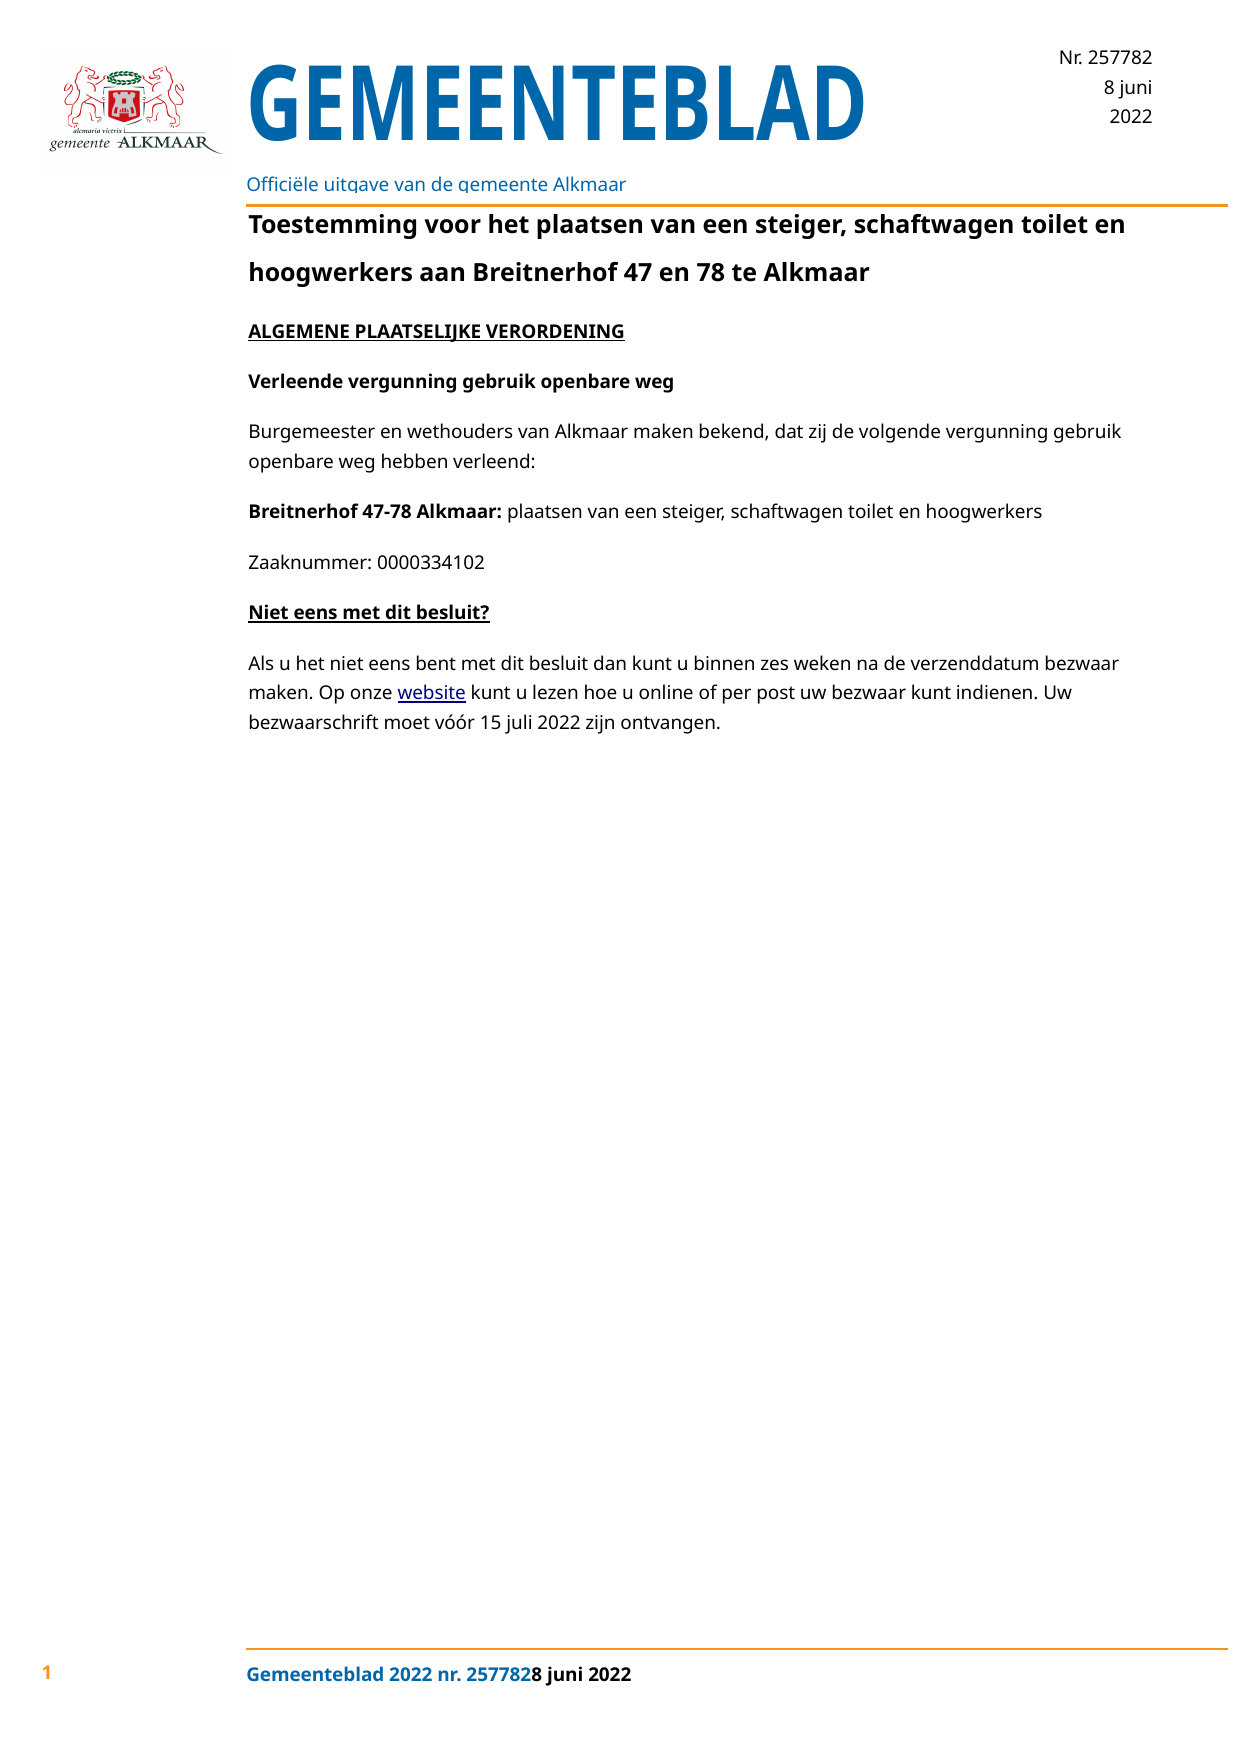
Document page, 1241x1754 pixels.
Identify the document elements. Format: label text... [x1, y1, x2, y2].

text Toestemming voor het plaatsen van een steiger, schaftwagen toilet en hoogwerkers aan Breitnerhof 47 en 78 te Alkmaar [248, 207, 1152, 288]
picture [41, 47, 231, 172]
text ALGEMENE PLAATSELIJKE VERORDENING [248, 318, 1152, 344]
text Verleende vergunning gebruik openbare weg [248, 368, 1152, 394]
text Burgemeester en wethouders van Alkmaar maken bekend, dat zij de volgende vergunning gebruik openbare weg hebben verleend: [248, 419, 1152, 474]
text Niet eens met dit besluit? [248, 599, 1152, 625]
text Als u het niet eens bent met dit besluit dan kunt u binnen zes weken na de verzenddatum bezwaar maken. Op onze website kunt u lezen hoe u online of per post uw bezwaar kunt indienen. Uw bezwaarschrift moet vóór 15 juli 2022 zijn ontvangen. [248, 650, 1152, 735]
text Breitnerhof 47-78 Alkmaar: plaatsen van een steiger, schaftwagen toilet en hoogwerkers [248, 499, 1152, 524]
text Zaaknummer: 0000334102 [248, 549, 1152, 575]
